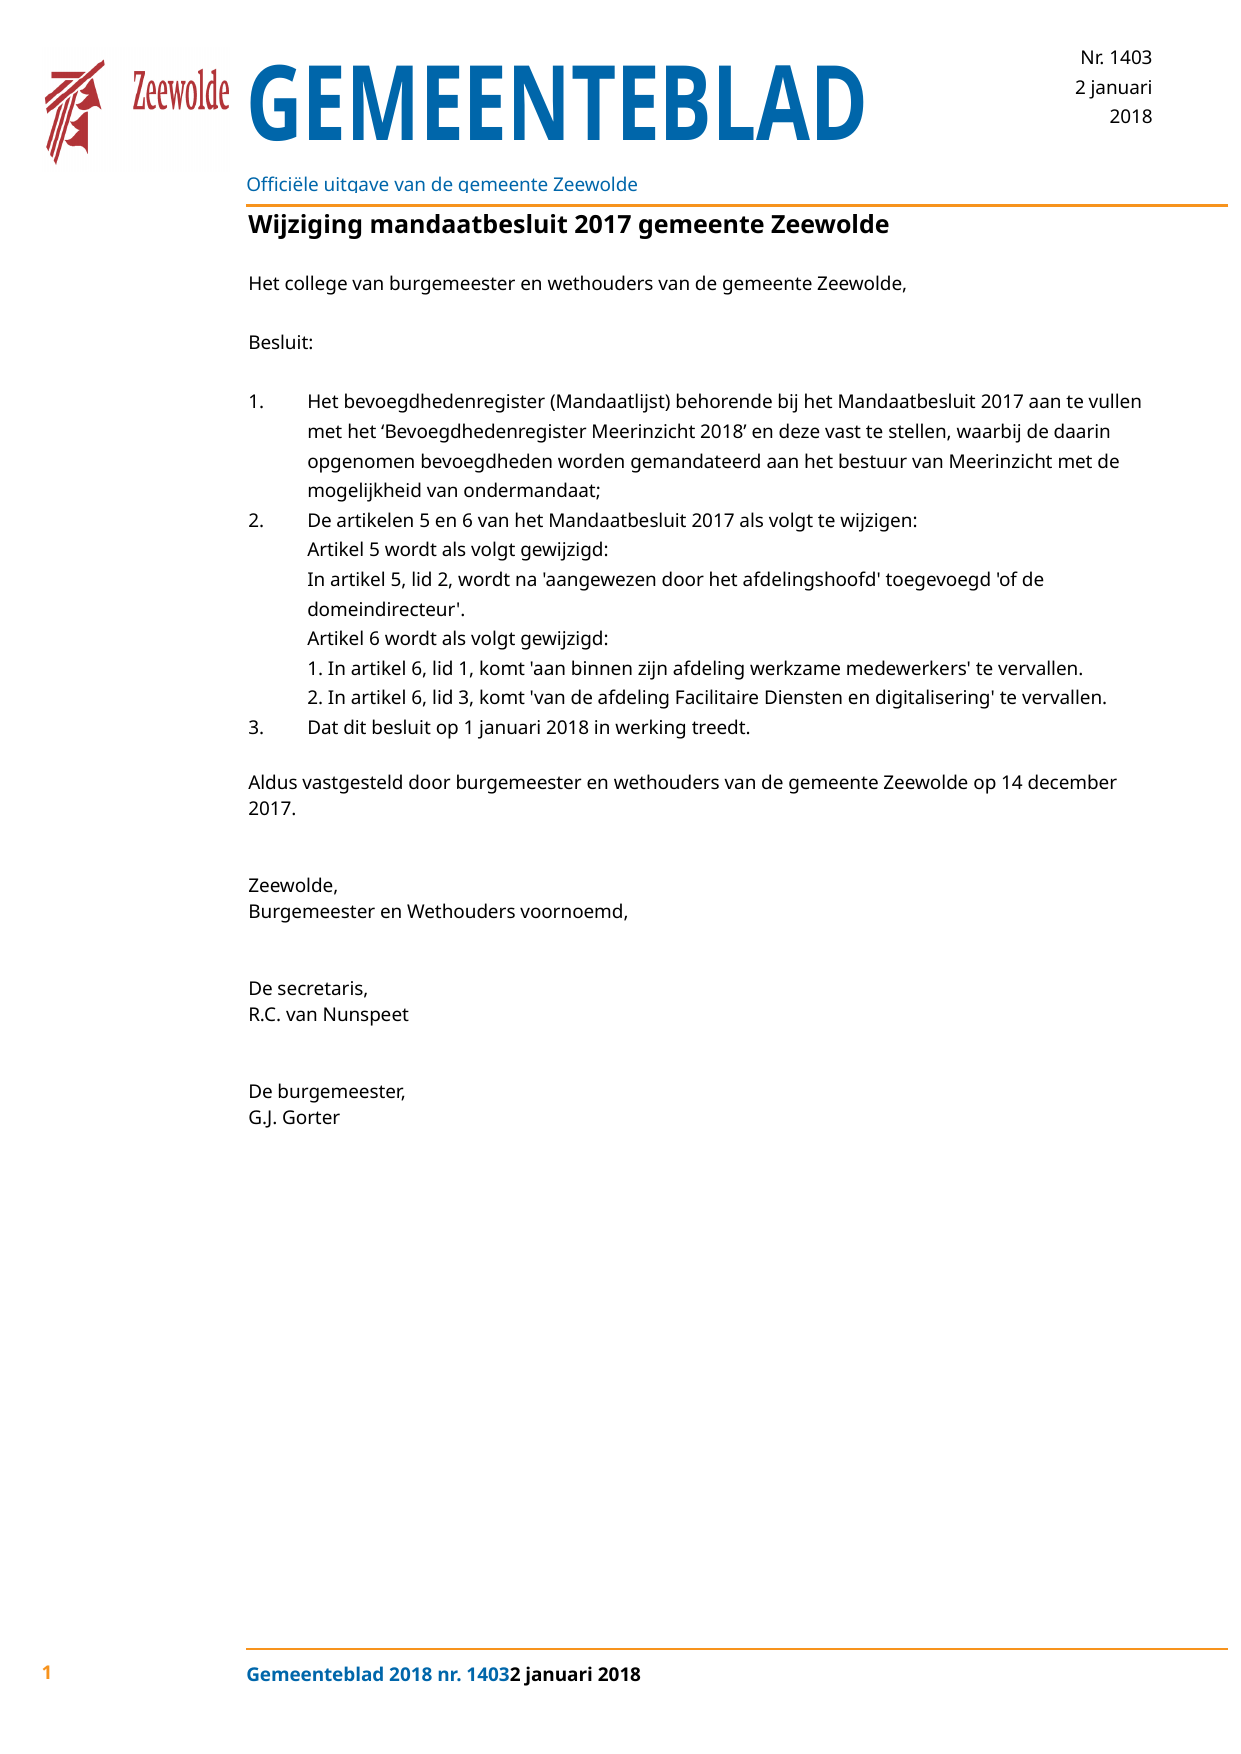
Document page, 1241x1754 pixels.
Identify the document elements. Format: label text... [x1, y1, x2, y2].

text Wijziging mandaatbesluit 2017 gemeente Zeewolde [248, 207, 1152, 241]
list Artikel 6 wordt als volgt gewijzigd: [248, 625, 1152, 651]
list Artikel 5 wordt als volgt gewijzigd: [248, 537, 1152, 562]
list In artikel 5, lid 2, wordt na 'aangewezen door het afdelingshoofd' toegevoegd 'of de domeindirecteur'. [248, 566, 1152, 621]
text Besluit: [248, 329, 1152, 355]
list De artikelen 5 en 6 van het Mandaatbesluit 2017 als volgt te wijzigen: [248, 507, 1152, 533]
text Burgemeester en Wethouders voornoemd, [248, 898, 1152, 924]
picture [41, 47, 231, 172]
list Het bevoegdhedenregister (Mandaatlijst) behorende bij het Mandaatbesluit 2017 aan te vullen met het ‘Bevoegdhedenregister Meerinzicht 2018’ en deze vast te stellen, waarbij de daarin opgenomen bevoegdheden worden gemandateerd aan het bestuur van Meerinzicht met de mogelijkheid van ondermandaat; [248, 389, 1152, 503]
text De secretaris, [248, 975, 1152, 1001]
text R.C. van Nunspeet [248, 1001, 1152, 1027]
list 2. In artikel 6, lid 3, komt 'van de afdeling Facilitaire Diensten en digitalisering' te vervallen. [248, 684, 1152, 710]
text Zeewolde, [248, 872, 1152, 898]
text G.J. Gorter [248, 1104, 1152, 1129]
list Dat dit besluit op 1 januari 2018 in werking treedt. [248, 714, 1152, 740]
list 1. In artikel 6, lid 1, komt 'aan binnen zijn afdeling werkzame medewerkers' te vervallen. [248, 655, 1152, 681]
text Het college van burgemeester en wethouders van de gemeente Zeewolde, [248, 270, 1152, 296]
text Aldus vastgesteld door burgemeester en wethouders van de gemeente Zeewolde op 14 december 2017. [248, 769, 1152, 821]
text De burgemeester, [248, 1078, 1152, 1104]
